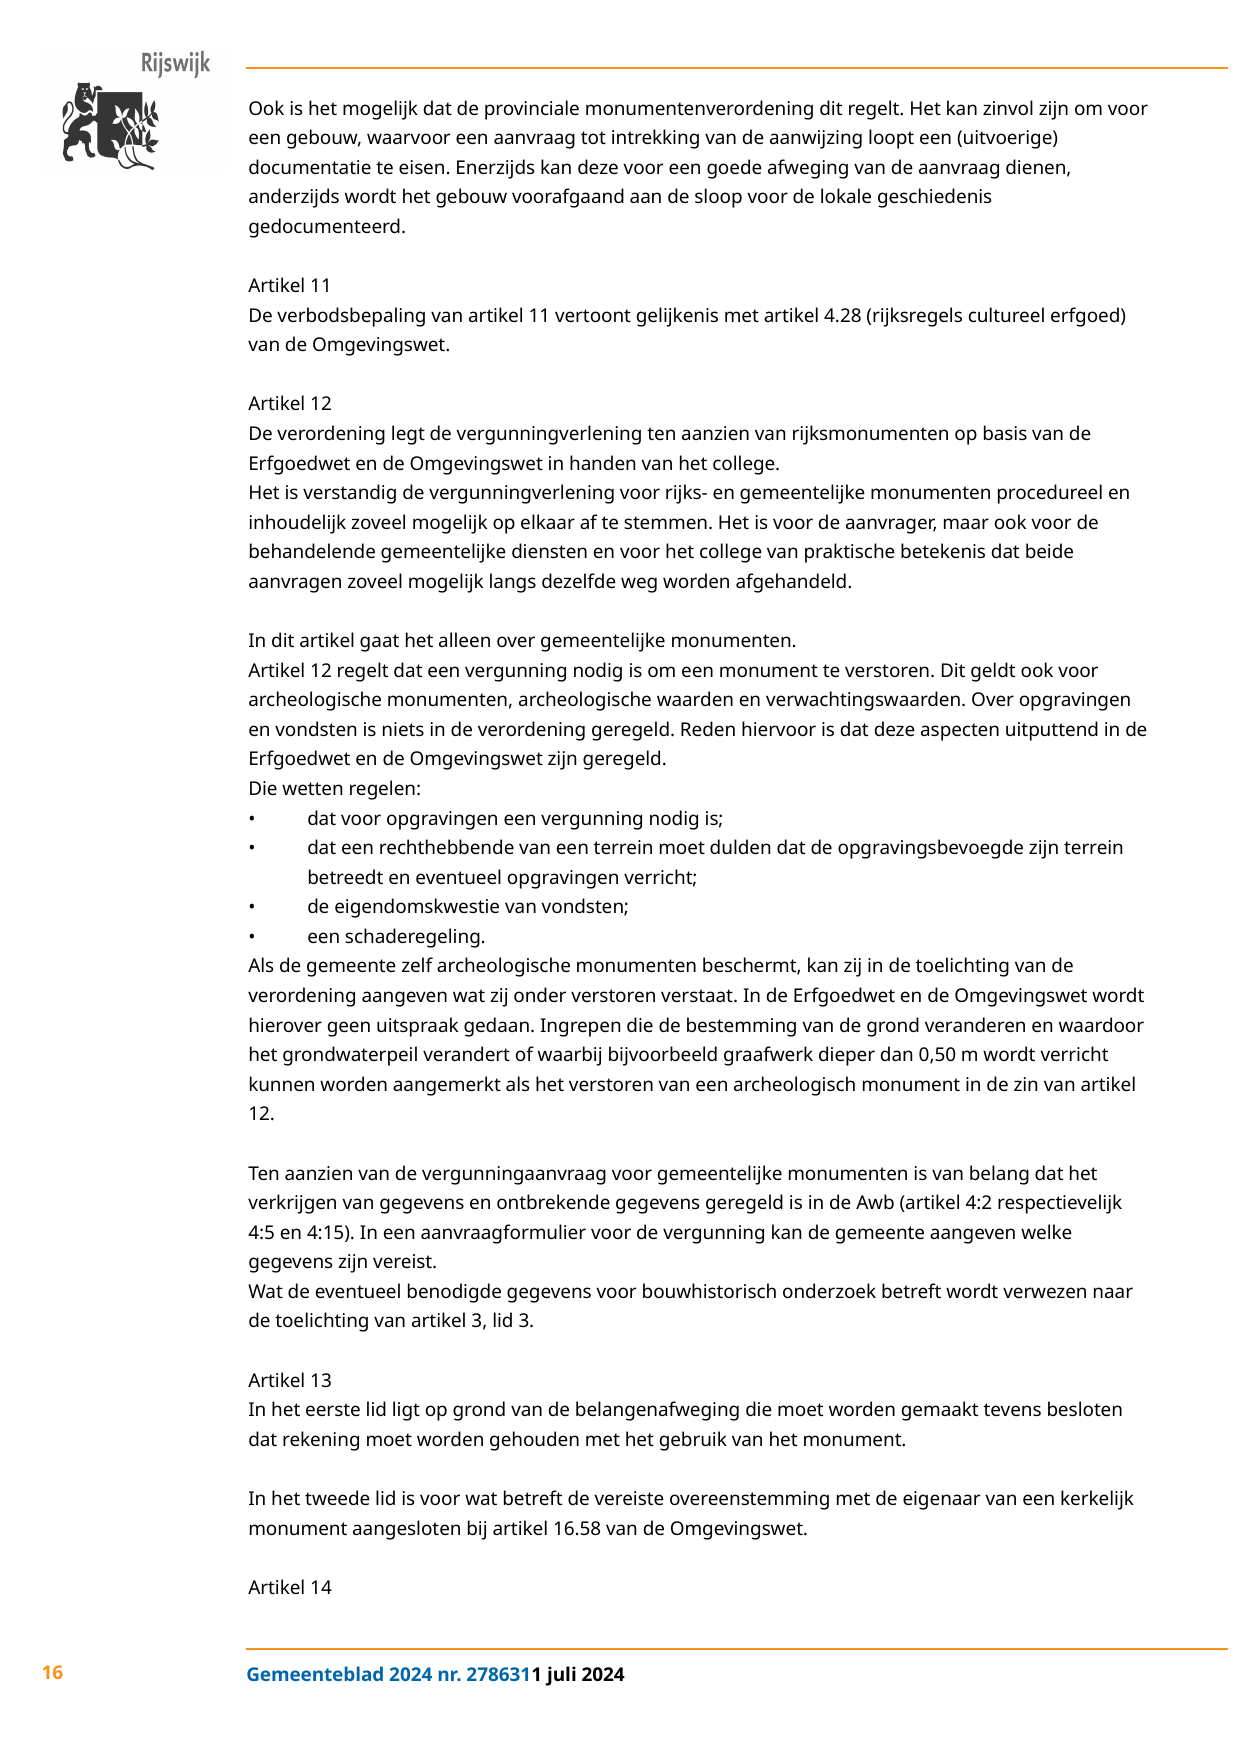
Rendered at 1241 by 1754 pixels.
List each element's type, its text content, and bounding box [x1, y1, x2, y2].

text Artikel 11 [248, 272, 1152, 298]
text Artikel 13 [248, 1367, 1152, 1393]
text Het is verstandig de vergunningverlening voor rijks- en gemeentelijke monumenten procedureel en inhoudelijk zoveel mogelijk op elkaar af te stemmen. Het is voor de aanvrager, maar ook voor de behandelende gemeentelijke diensten en voor het college van praktische betekenis dat beide aanvragen zoveel mogelijk langs dezelfde weg worden afgehandeld. [248, 479, 1152, 594]
text Ten aanzien van de vergunningaanvraag voor gemeentelijke monumenten is van belang dat het verkrijgen van gegevens en ontbrekende gegevens geregeld is in de Awb (artikel 4:2 respectievelijk 4:5 en 4:15). In een aanvraagformulier voor de vergunning kan de gemeente aangeven welke gegevens zijn vereist. [248, 1160, 1152, 1274]
list dat voor opgravingen een vergunning nodig is; [248, 805, 1152, 831]
text Wat de eventueel benodigde gegevens voor bouwhistorisch onderzoek betreft wordt verwezen naar de toelichting van artikel 3, lid 3. [248, 1278, 1152, 1333]
list een schaderegeling. [248, 923, 1152, 949]
list dat een rechthebbende van een terrein moet dulden dat de opgravingsbevoegde zijn terrein betreedt en eventueel opgravingen verricht; [248, 834, 1152, 890]
list de eigendomskwestie van vondsten; [248, 893, 1152, 919]
picture [41, 47, 231, 172]
text Artikel 12 [248, 391, 1152, 416]
text Ook is het mogelijk dat de provinciale monumentenverordening dit regelt. Het kan zinvol zijn om voor een gebouw, waarvoor een aanvraag tot intrekking van de aanwijzing loopt een (uitvoerige) documentatie te eisen. Enerzijds kan deze voor een goede afweging van de aanvraag dienen, anderzijds wordt het gebouw voorafgaand aan de sloop voor de lokale geschiedenis gedocumenteerd. [248, 95, 1152, 239]
text Die wetten regelen: [248, 775, 1152, 801]
text In het eerste lid ligt op grond van de belangenafweging die moet worden gemaakt tevens besloten dat rekening moet worden gehouden met het gebruik van het monument. [248, 1396, 1152, 1452]
text De verordening legt de vergunningverlening ten aanzien van rijksmonumenten op basis van de Erfgoedwet en de Omgevingswet in handen van het college. [248, 420, 1152, 476]
text Als de gemeente zelf archeologische monumenten beschermt, kan zij in de toelichting van de verordening aangeven wat zij onder verstoren verstaat. In de Erfgoedwet en de Omgevingswet wordt hierover geen uitspraak gedaan. Ingrepen die de bestemming van de grond veranderen en waardoor het grondwaterpeil verandert of waarbij bijvoorbeeld graafwerk dieper dan 0,50 m wordt verricht kunnen worden aangemerkt als het verstoren van een archeologisch monument in de zin van artikel 12. [248, 953, 1152, 1126]
text In het tweede lid is voor wat betreft de vereiste overeenstemming met de eigenaar van een kerkelijk monument aangesloten bij artikel 16.58 van de Omgevingswet. [248, 1485, 1152, 1541]
text Artikel 14 [248, 1574, 1152, 1600]
text Artikel 12 regelt dat een vergunning nodig is om een monument te verstoren. Dit geldt ook voor archeologische monumenten, archeologische waarden en verwachtingswaarden. Over opgravingen en vondsten is niets in de verordening geregeld. Reden hiervoor is dat deze aspecten uitputtend in de Erfgoedwet en de Omgevingswet zijn geregeld. [248, 657, 1152, 771]
text De verbodsbepaling van artikel 11 vertoont gelijkenis met artikel 4.28 (rijksregels cultureel erfgoed) van de Omgevingswet. [248, 302, 1152, 357]
text In dit artikel gaat het alleen over gemeentelijke monumenten. [248, 627, 1152, 653]
